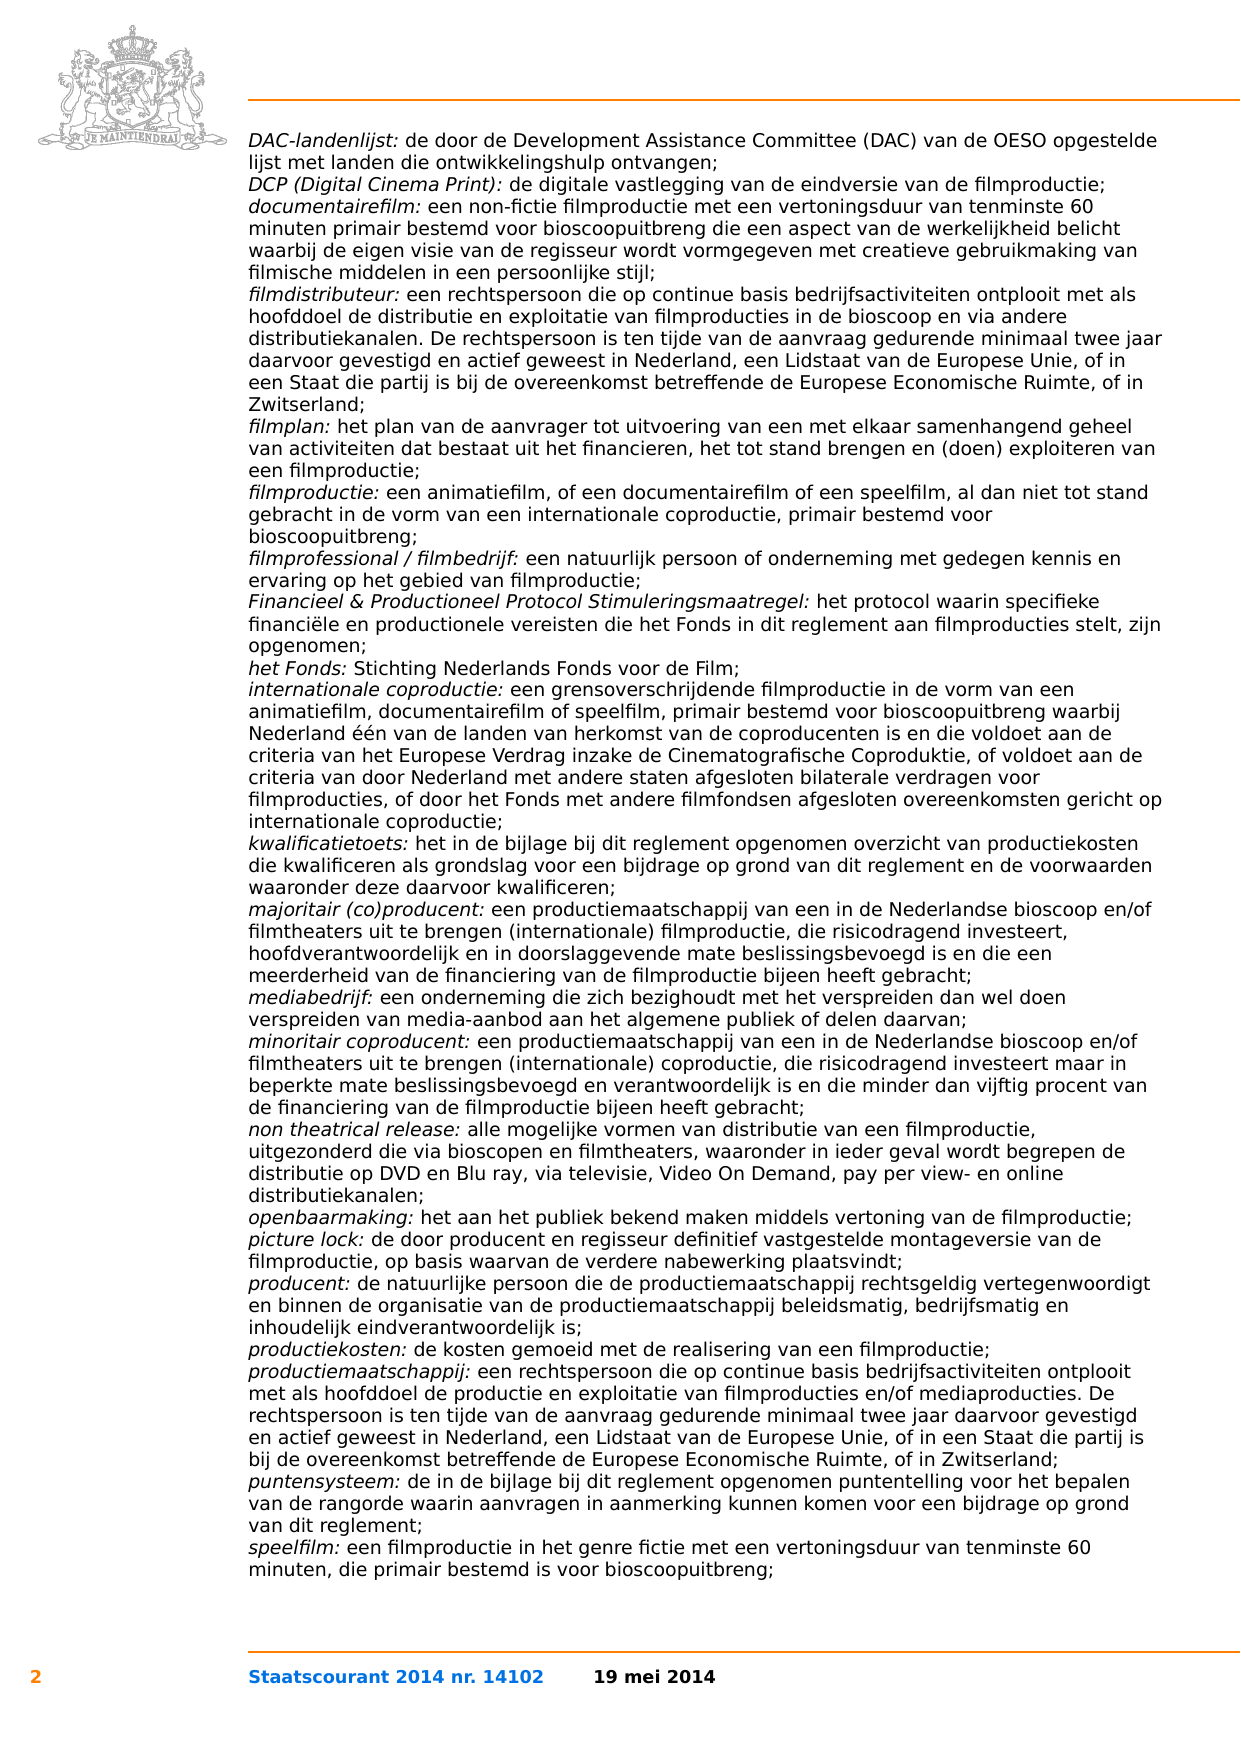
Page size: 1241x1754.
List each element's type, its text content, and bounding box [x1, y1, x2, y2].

text mediabedrijf: een onderneming die zich bezighoudt met het verspreiden dan wel doen verspreiden van media-aanbod aan het algemene publiek of delen daarvan; [248, 987, 1163, 1031]
text DCP (Digital Cinema Print): de digitale vastlegging van de eindversie van de filmproductie; [248, 174, 1163, 196]
text het Fonds: Stichting Nederlands Fonds voor de Film; [248, 657, 1163, 679]
text producent: de natuurlijke persoon die de productiemaatschappij rechtsgeldig vertegenwoordigt en binnen de organisatie van de productiemaatschappij beleidsmatig, bedrijfsmatig en inhoudelijk eindverantwoordelijk is; [248, 1273, 1163, 1339]
text kwalificatietoets: het in de bijlage bij dit reglement opgenomen overzicht van productiekosten die kwalificeren als grondslag voor een bijdrage op grond van dit reglement en de voorwaarden waaronder deze daarvoor kwalificeren; [248, 833, 1163, 899]
text filmdistributeur: een rechtspersoon die op continue basis bedrijfsactiviteiten ontplooit met als hoofddoel de distributie en exploitatie van filmproducties in de bioscoop en via andere distributiekanalen. De rechtspersoon is ten tijde van de aanvraag gedurende minimaal twee jaar daarvoor gevestigd en actief geweest in Nederland, een Lidstaat van de Europese Unie, of in een Staat die partij is bij de overeenkomst betreffende de Europese Economische Ruimte, of in Zwitserland; [248, 284, 1163, 416]
text openbaarmaking: het aan het publiek bekend maken middels vertoning van de filmproductie; [248, 1207, 1163, 1229]
text speelfilm: een filmproductie in het genre fictie met een vertoningsduur van tenminste 60 minuten, die primair bestemd is voor bioscoopuitbreng; [248, 1537, 1163, 1581]
text majoritair (co)producent: een productiemaatschappij van een in de Nederlandse bioscoop en/of filmtheaters uit te brengen (internationale) filmproductie, die risicodragend investeert, hoofdverantwoordelijk en in doorslaggevende mate beslissingsbevoegd is en die een meerderheid van de financiering van de filmproductie bijeen heeft gebracht; [248, 899, 1163, 987]
text minoritair coproducent: een productiemaatschappij van een in de Nederlandse bioscoop en/of filmtheaters uit te brengen (internationale) coproductie, die risicodragend investeert maar in beperkte mate beslissingsbevoegd en verantwoordelijk is en die minder dan vijftig procent van de financiering van de filmproductie bijeen heeft gebracht; [248, 1031, 1163, 1119]
text picture lock: de door producent en regisseur definitief vastgestelde montageversie van de filmproductie, op basis waarvan de verdere nabewerking plaatsvindt; [248, 1229, 1163, 1273]
text productiekosten: de kosten gemoeid met de realisering van een filmproductie; [248, 1339, 1163, 1361]
text filmplan: het plan van de aanvrager tot uitvoering van een met elkaar samenhangend geheel van activiteiten dat bestaat uit het financieren, het tot stand brengen en (doen) exploiteren van een filmproductie; [248, 416, 1163, 482]
text DAC-landenlijst: de door de Development Assistance Committee (DAC) van de OESO opgestelde lijst met landen die ontwikkelingshulp ontvangen; [248, 130, 1163, 174]
text internationale coproductie: een grensoverschrijdende filmproductie in de vorm van een animatiefilm, documentairefilm of speelfilm, primair bestemd voor bioscoopuitbreng waarbij Nederland één van de landen van herkomst van de coproducenten is en die voldoet aan de criteria van het Europese Verdrag inzake de Cinematografische Coproduktie, of voldoet aan de criteria van door Nederland met andere staten afgesloten bilaterale verdragen voor filmproducties, of door het Fonds met andere filmfondsen afgesloten overeenkomsten gericht op internationale coproductie; [248, 679, 1163, 833]
picture [38, 25, 227, 150]
text non theatrical release: alle mogelijke vormen van distributie van een filmproductie, uitgezonderd die via bioscopen en filmtheaters, waaronder in ieder geval wordt begrepen de distributie op DVD en Blu ray, via televisie, Video On Demand, pay per view- en online distributiekanalen; [248, 1119, 1163, 1207]
text puntensysteem: de in de bijlage bij dit reglement opgenomen puntentelling voor het bepalen van de rangorde waarin aanvragen in aanmerking kunnen komen voor een bijdrage op grond van dit reglement; [248, 1471, 1163, 1537]
text filmproductie: een animatiefilm, of een documentairefilm of een speelfilm, al dan niet tot stand gebracht in de vorm van een internationale coproductie, primair bestemd voor bioscoopuitbreng; [248, 482, 1163, 547]
text filmprofessional / filmbedrijf: een natuurlijk persoon of onderneming met gedegen kennis en ervaring op het gebied van filmproductie; [248, 547, 1163, 591]
text productiemaatschappij: een rechtspersoon die op continue basis bedrijfsactiviteiten ontplooit met als hoofddoel de productie en exploitatie van filmproducties en/of mediaproducties. De rechtspersoon is ten tijde van de aanvraag gedurende minimaal twee jaar daarvoor gevestigd en actief geweest in Nederland, een Lidstaat van de Europese Unie, of in een Staat die partij is bij de overeenkomst betreffende de Europese Economische Ruimte, of in Zwitserland; [248, 1361, 1163, 1471]
text documentairefilm: een non-fictie filmproductie met een vertoningsduur van tenminste 60 minuten primair bestemd voor bioscoopuitbreng die een aspect van de werkelijkheid belicht waarbij de eigen visie van de regisseur wordt vormgegeven met creatieve gebruikmaking van filmische middelen in een persoonlijke stijl; [248, 196, 1163, 284]
text Financieel & Productioneel Protocol Stimuleringsmaatregel: het protocol waarin specifieke financiële en productionele vereisten die het Fonds in dit reglement aan filmproducties stelt, zijn opgenomen; [248, 591, 1163, 657]
